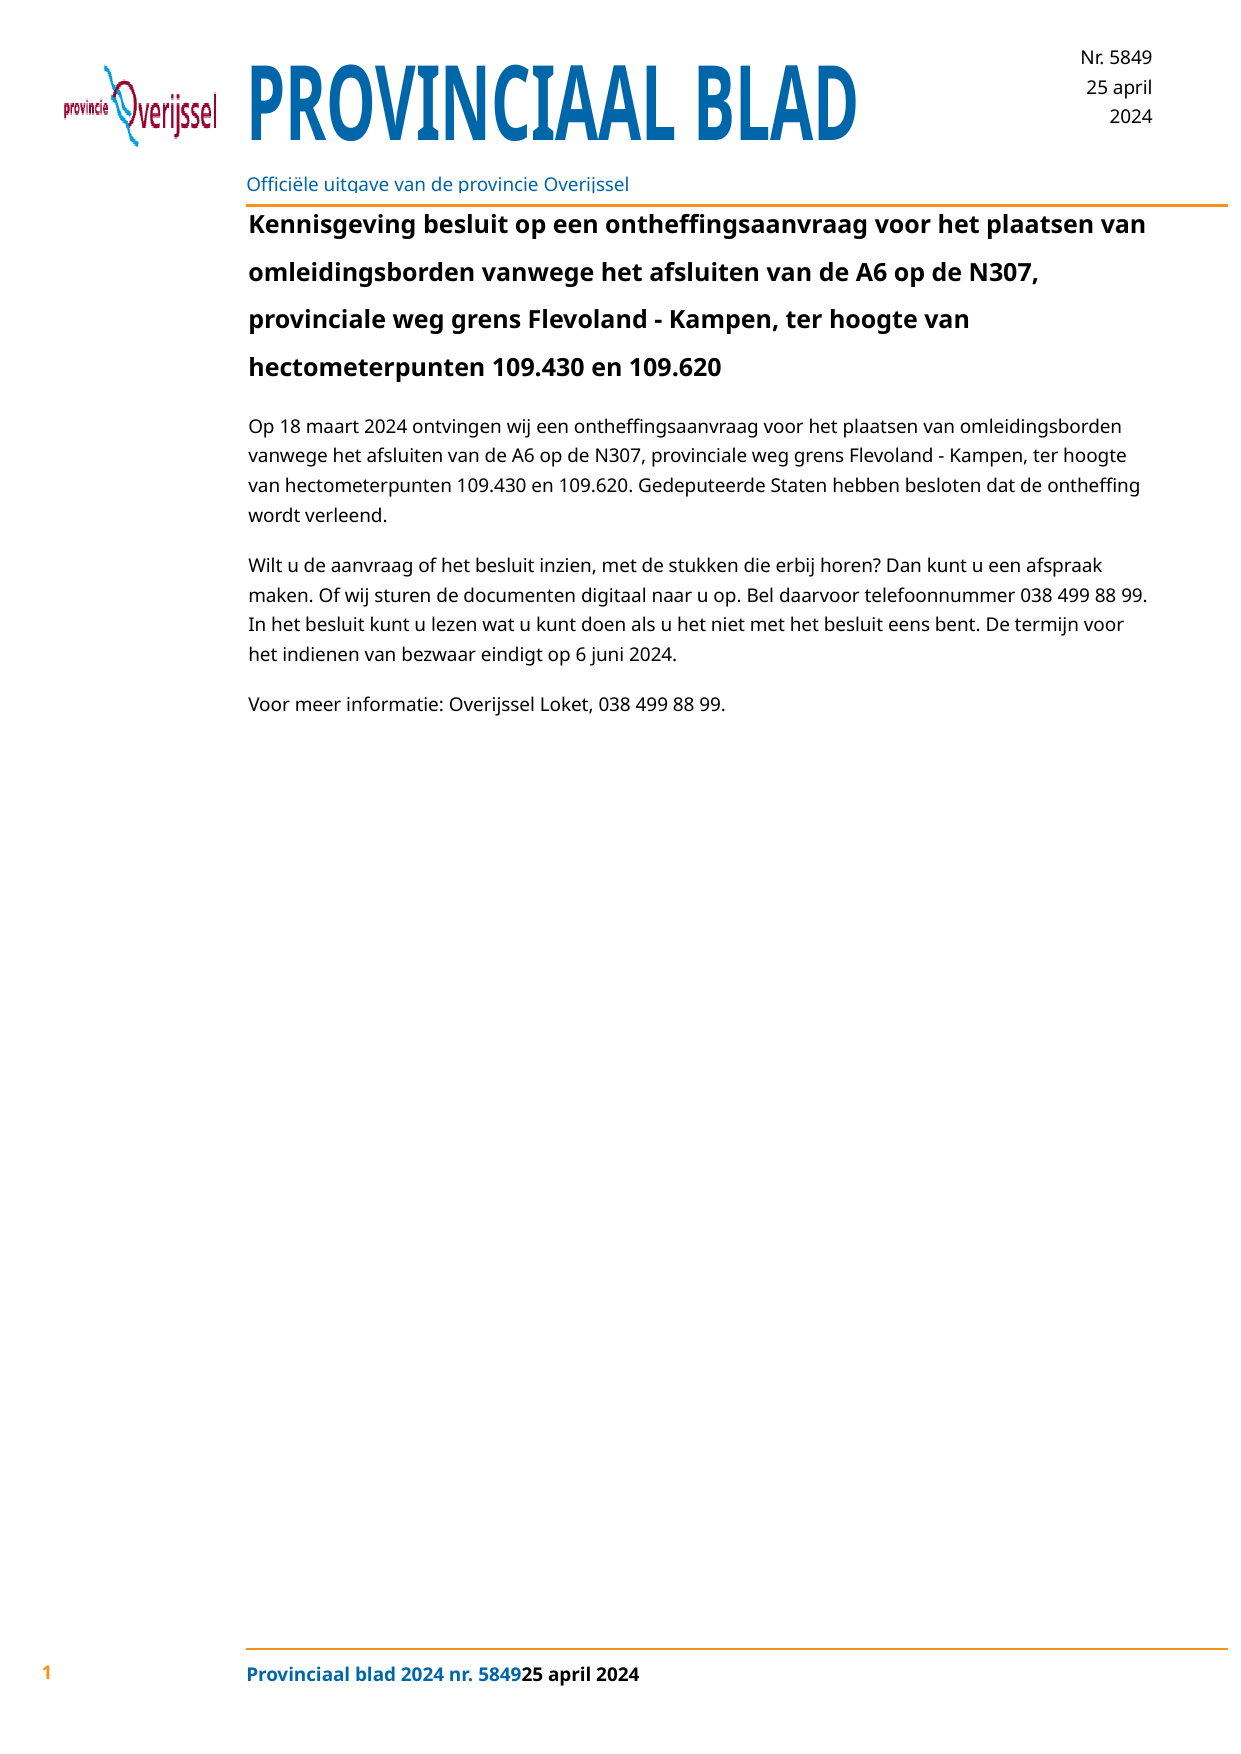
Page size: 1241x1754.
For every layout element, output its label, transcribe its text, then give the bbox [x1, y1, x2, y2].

text Op 18 maart 2024 ontvingen wij een ontheffingsaanvraag voor het plaatsen van omleidingsborden vanwege het afsluiten van de A6 op de N307, provinciale weg grens Flevoland - Kampen, ter hoogte van hectometerpunten 109.430 en 109.620. Gedeputeerde Staten hebben besloten dat de ontheffing wordt verleend. [248, 413, 1152, 528]
picture [41, 47, 231, 172]
text Wilt u de aanvraag of het besluit inzien, met de stukken die erbij horen? Dan kunt u een afspraak maken. Of wij sturen de documenten digitaal naar u op. Bel daarvoor telefoonnummer 038 499 88 99. In het besluit kunt u lezen wat u kunt doen als u het niet met het besluit eens bent. De termijn voor het indienen van bezwaar eindigt op 6 juni 2024. [248, 552, 1152, 667]
text Voor meer informatie: Overijssel Loket, 038 499 88 99. [248, 691, 1152, 717]
text Kennisgeving besluit op een ontheffingsaanvraag voor het plaatsen van omleidingsborden vanwege het afsluiten van de A6 op de N307, provinciale weg grens Flevoland - Kampen, ter hoogte van hectometerpunten 109.430 en 109.620 [248, 207, 1152, 384]
